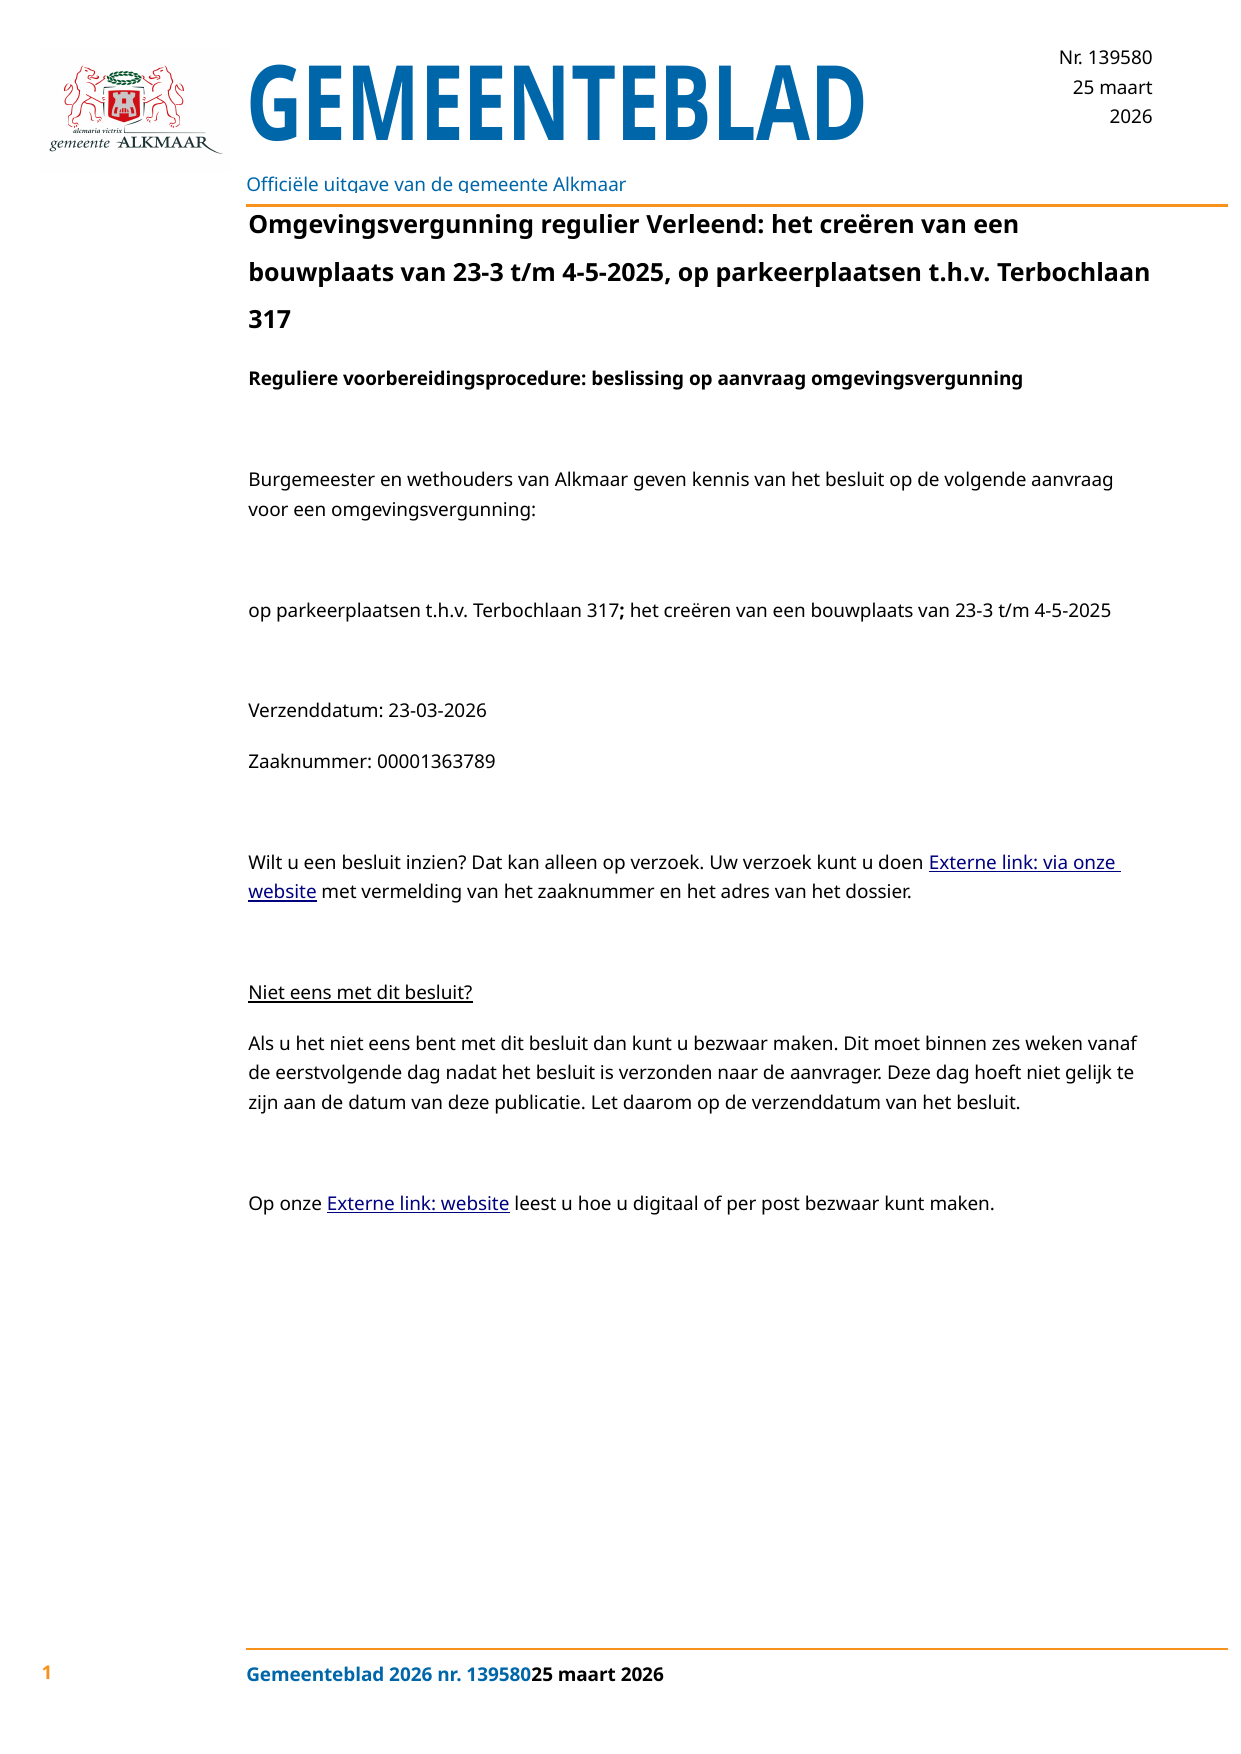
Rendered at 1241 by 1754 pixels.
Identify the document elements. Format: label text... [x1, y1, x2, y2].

text Burgemeester en wethouders van Alkmaar geven kennis van het besluit op de volgende aanvraag voor een omgevingsvergunning: [248, 466, 1152, 522]
text Als u het niet eens bent met dit besluit dan kunt u bezwaar maken. Dit moet binnen zes weken vanaf de eerstvolgende dag nadat het besluit is verzonden naar de aanvrager. Deze dag hoeft niet gelijk te zijn aan de datum van deze publicatie. Let daarom op de verzenddatum van het besluit. [248, 1030, 1152, 1114]
text Niet eens met dit besluit? [248, 979, 1152, 1005]
text Wilt u een besluit inzien? Dat kan alleen op verzoek. Uw verzoek kunt u doen Externe link: via onze website met vermelding van het zaaknummer en het adres van het dossier. [248, 849, 1152, 904]
text op parkeerplaatsen t.h.v. Terbochlaan 317; het creëren van een bouwplaats van 23-3 t/m 4-5-2025 [248, 597, 1152, 622]
picture [41, 47, 231, 172]
text Verzenddatum: 23-03-2026 [248, 698, 1152, 723]
text Reguliere voorbereidingsprocedure: beslissing op aanvraag omgevingsvergunning [248, 366, 1152, 391]
text Omgevingsvergunning regulier Verleend: het creëren van een bouwplaats van 23-3 t/m 4-5-2025, op parkeerplaatsen t.h.v. Terbochlaan 317 [248, 207, 1152, 336]
text Zaaknummer: 00001363789 [248, 748, 1152, 774]
text Op onze Externe link: website leest u hoe u digitaal of per post bezwaar kunt maken. [248, 1190, 1152, 1215]
